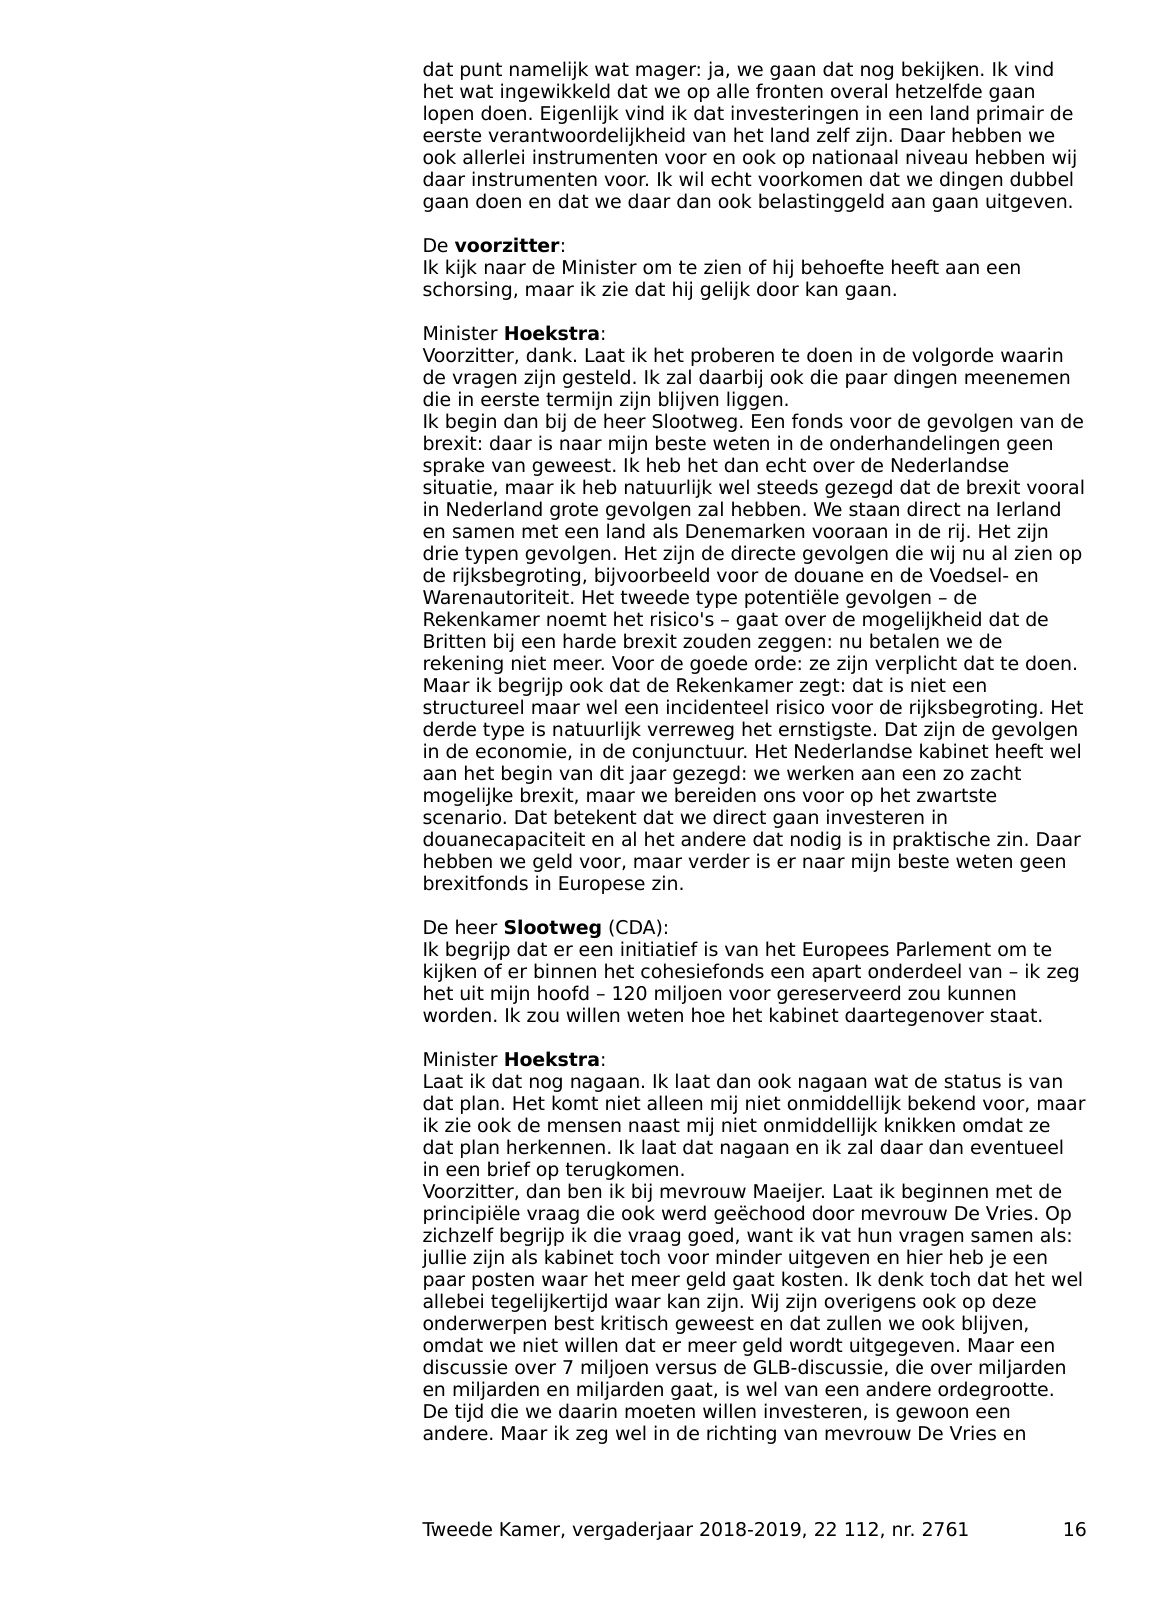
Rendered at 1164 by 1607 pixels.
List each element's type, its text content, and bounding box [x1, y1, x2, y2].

text Ik begin dan bij de heer Slootweg. Een fonds voor de gevolgen van de brexit: daar is naar mijn beste weten in de onderhandelingen geen sprake van geweest. Ik heb het dan echt over de Nederlandse situatie, maar ik heb natuurlijk wel steeds gezegd dat de brexit vooral in Nederland grote gevolgen zal hebben. We staan direct na Ierland en samen met een land als Denemarken vooraan in de rij. Het zijn drie typen gevolgen. Het zijn de directe gevolgen die wij nu al zien op de rijksbegroting, bijvoorbeeld voor de douane en de Voedsel- en Warenautoriteit. Het tweede type potentiële gevolgen – de Rekenkamer noemt het risico's – gaat over de mogelijkheid dat de Britten bij een harde brexit zouden zeggen: nu betalen we de rekening niet meer. Voor de goede orde: ze zijn verplicht dat te doen. Maar ik begrijp ook dat de Rekenkamer zegt: dat is niet een structureel maar wel een incidenteel risico voor de rijksbegroting. Het derde type is natuurlijk verreweg het ernstigste. Dat zijn de gevolgen in de economie, in de conjunctuur. Het Nederlandse kabinet heeft wel aan het begin van dit jaar gezegd: we werken aan een zo zacht mogelijke brexit, maar we bereiden ons voor op het zwartste scenario. Dat betekent dat we direct gaan investeren in douanecapaciteit en al het andere dat nodig is in praktische zin. Daar hebben we geld voor, maar verder is er naar mijn beste weten geen brexitfonds in Europese zin. [422, 411, 1087, 895]
text Minister Hoekstra: [422, 323, 1087, 345]
text Voorzitter, dan ben ik bij mevrouw Maeijer. Laat ik beginnen met de principiële vraag die ook werd geëchood door mevrouw De Vries. Op zichzelf begrijp ik die vraag goed, want ik vat hun vragen samen als: jullie zijn als kabinet toch voor minder uitgeven en hier heb je een paar posten waar het meer geld gaat kosten. Ik denk toch dat het wel allebei tegelijkertijd waar kan zijn. Wij zijn overigens ook op deze onderwerpen best kritisch geweest en dat zullen we ook blijven, omdat we niet willen dat er meer geld wordt uitgegeven. Maar een discussie over 7 miljoen versus de GLB-discussie, die over miljarden en miljarden en miljarden gaat, is wel van een andere ordegrootte. De tijd die we daarin moeten willen investeren, is gewoon een andere. Maar ik zeg wel in de richting van mevrouw De Vries en [422, 1181, 1087, 1444]
text dat punt namelijk wat mager: ja, we gaan dat nog bekijken. Ik vind het wat ingewikkeld dat we op alle fronten overal hetzelfde gaan lopen doen. Eigenlijk vind ik dat investeringen in een land primair de eerste verantwoordelijkheid van het land zelf zijn. Daar hebben we ook allerlei instrumenten voor en ook op nationaal niveau hebben wij daar instrumenten voor. Ik wil echt voorkomen dat we dingen dubbel gaan doen en dat we daar dan ook belastinggeld aan gaan uitgeven. [422, 59, 1087, 213]
text Laat ik dat nog nagaan. Ik laat dan ook nagaan wat de status is van dat plan. Het komt niet alleen mij niet onmiddellijk bekend voor, maar ik zie ook de mensen naast mij niet onmiddellijk knikken omdat ze dat plan herkennen. Ik laat dat nagaan en ik zal daar dan eventueel in een brief op terugkomen. [422, 1071, 1087, 1181]
text Ik begrijp dat er een initiatief is van het Europees Parlement om te kijken of er binnen het cohesiefonds een apart onderdeel van – ik zeg het uit mijn hoofd – 120 miljoen voor gereserveerd zou kunnen worden. Ik zou willen weten hoe het kabinet daartegenover staat. [422, 939, 1087, 1027]
text Ik kijk naar de Minister om te zien of hij behoefte heeft aan een schorsing, maar ik zie dat hij gelijk door kan gaan. [422, 257, 1087, 301]
text De voorzitter: [422, 235, 1087, 257]
text Minister Hoekstra: [422, 1049, 1087, 1071]
text De heer Slootweg (CDA): [422, 917, 1087, 939]
text Voorzitter, dank. Laat ik het proberen te doen in de volgorde waarin de vragen zijn gesteld. Ik zal daarbij ook die paar dingen meenemen die in eerste termijn zijn blijven liggen. [422, 345, 1087, 411]
